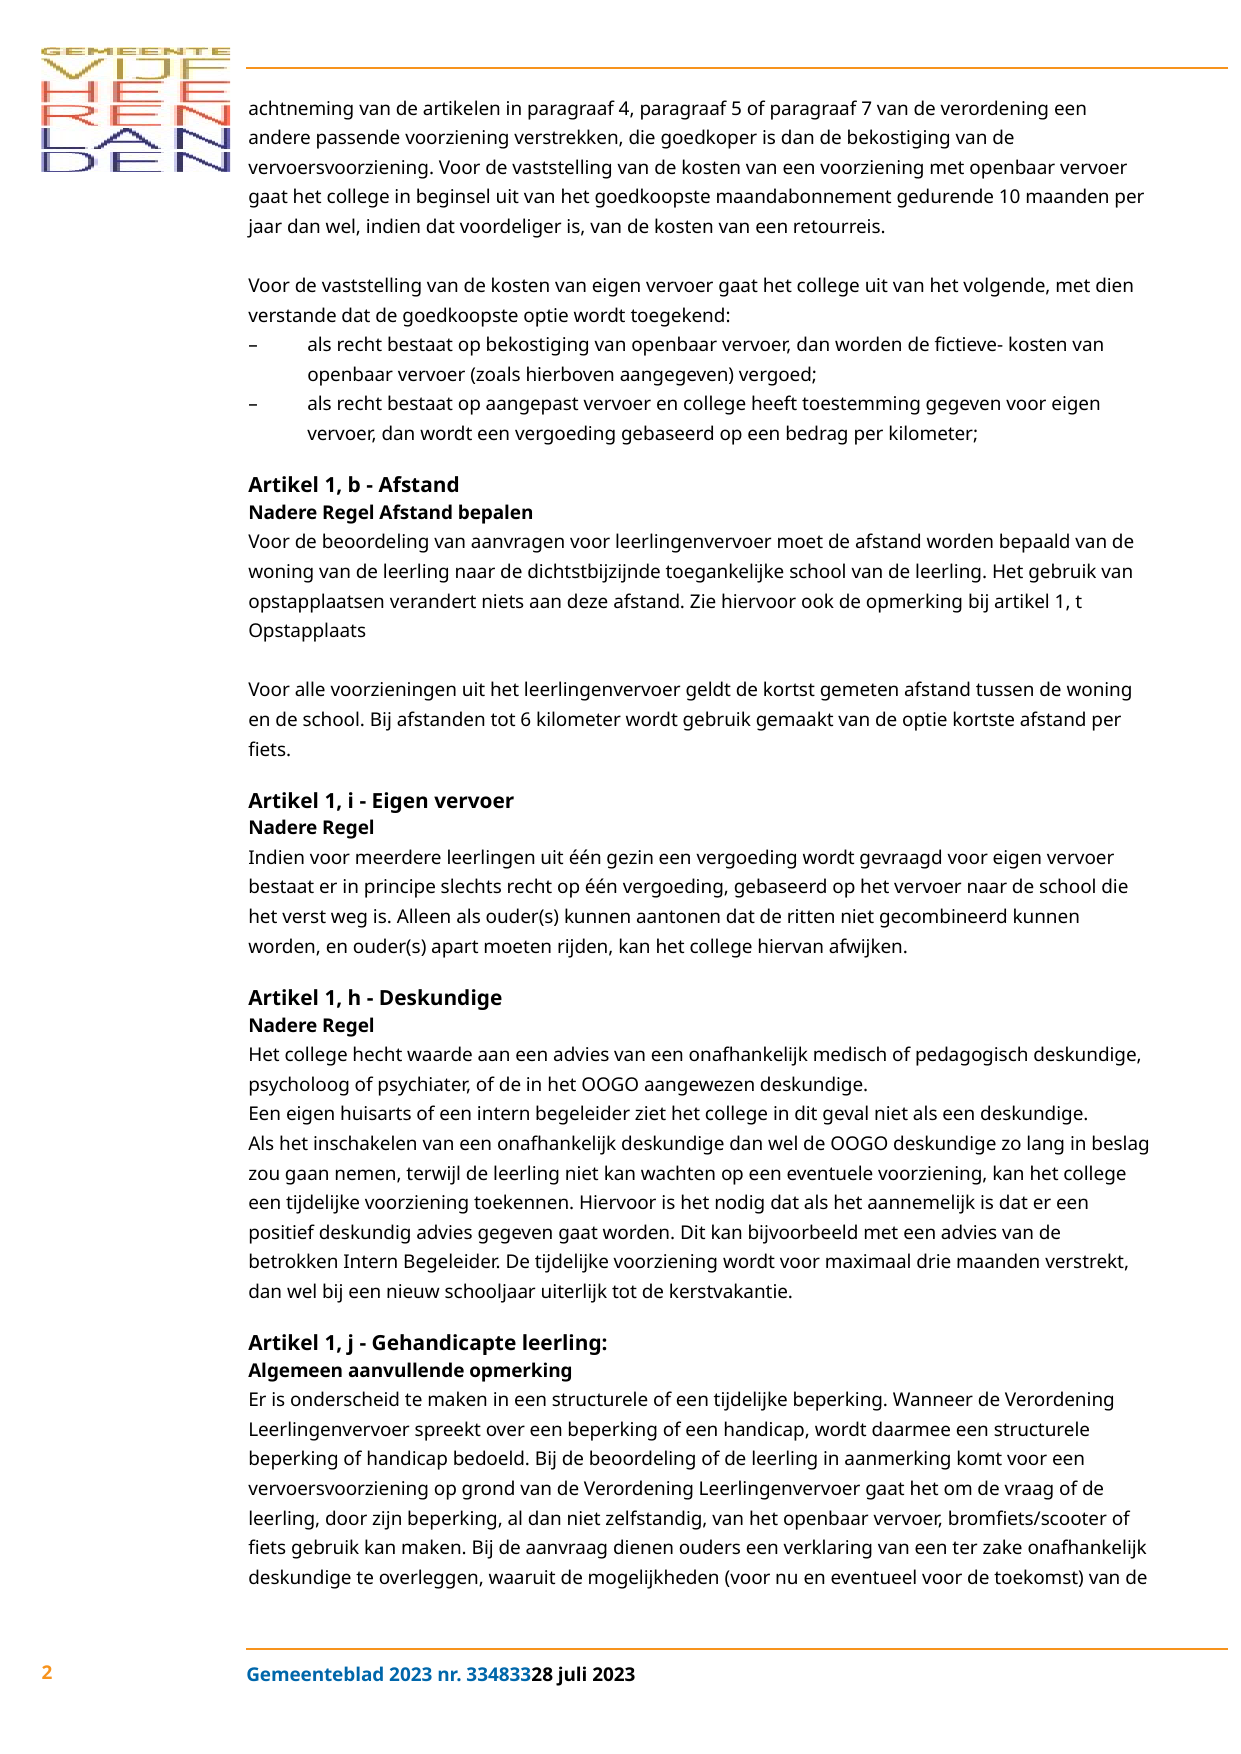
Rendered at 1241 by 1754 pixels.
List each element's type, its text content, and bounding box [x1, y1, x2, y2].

text Algemeen aanvullende opmerking [248, 1357, 1152, 1383]
text achtneming van de artikelen in paragraaf 4, paragraaf 5 of paragraaf 7 van de verordening een andere passende voorziening verstrekken, die goedkoper is dan de bekostiging van de vervoersvoorziening. Voor de vaststelling van de kosten van een voorziening met openbaar vervoer gaat het college in beginsel uit van het goedkoopste maandabonnement gedurende 10 maanden per jaar dan wel, indien dat voordeliger is, van de kosten van een retourreis. [248, 95, 1152, 239]
text Voor alle voorzieningen uit het leerlingenvervoer geldt de kortst gemeten afstand tussen de woning en de school. Bij afstanden tot 6 kilometer wordt gebruik gemaakt van de optie kortste afstand per fiets. [248, 677, 1152, 761]
picture [41, 47, 231, 172]
text Artikel 1, j - Gehandicapte leerling: [248, 1328, 1152, 1357]
text Nadere Regel [248, 1012, 1152, 1037]
text Er is onderscheid te maken in een structurele of een tijdelijke beperking. Wanneer de Verordening Leerlingenvervoer spreekt over een beperking of een handicap, wordt daarmee een structurele beperking of handicap bedoeld. Bij de beoordeling of de leerling in aanmerking komt voor een vervoersvoorziening op grond van de Verordening Leerlingenvervoer gaat het om de vraag of de leerling, door zijn beperking, al dan niet zelfstandig, van het openbaar vervoer, bromfiets/scooter of fiets gebruik kan maken. Bij de aanvraag dienen ouders een verklaring van een ter zake onafhankelijk deskundige te overleggen, waaruit de mogelijkheden (voor nu en eventueel voor de toekomst) van de [248, 1386, 1152, 1590]
text Artikel 1, b - Afstand [248, 471, 1152, 499]
text Voor de beoordeling van aanvragen voor leerlingenvervoer moet de afstand worden bepaald van de woning van de leerling naar de dichtstbijzijnde toegankelijke school van de leerling. Het gebruik van opstapplaatsen verandert niets aan deze afstand. Zie hiervoor ook de opmerking bij artikel 1, t Opstapplaats [248, 529, 1152, 643]
list als recht bestaat op aangepast vervoer en college heeft toestemming gegeven voor eigen vervoer, dan wordt een vergoeding gebaseerd op een bedrag per kilometer; [248, 391, 1152, 446]
text Indien voor meerdere leerlingen uit één gezin een vergoeding wordt gevraagd voor eigen vervoer bestaat er in principe slechts recht op één vergoeding, gebaseerd op het vervoer naar de school die het verst weg is. Alleen als ouder(s) kunnen aantonen dat de ritten niet gecombineerd kunnen worden, en ouder(s) apart moeten rijden, kan het college hiervan afwijken. [248, 844, 1152, 959]
text Nadere Regel [248, 814, 1152, 840]
text Als het inschakelen van een onafhankelijk deskundige dan wel de OOGO deskundige zo lang in beslag zou gaan nemen, terwijl de leerling niet kan wachten op een eventuele voorziening, kan het college een tijdelijke voorziening toekennen. Hiervoor is het nodig dat als het aannemelijk is dat er een positief deskundig advies gegeven gaat worden. Dit kan bijvoorbeeld met een advies van de betrokken Intern Begeleider. De tijdelijke voorziening wordt voor maximaal drie maanden verstrekt, dan wel bij een nieuw schooljaar uiterlijk tot de kerstvakantie. [248, 1130, 1152, 1304]
list als recht bestaat op bekostiging van openbaar vervoer, dan worden de fictieve- kosten van openbaar vervoer (zoals hierboven aangegeven) vergoed; [248, 331, 1152, 387]
text Artikel 1, h - Deskundige [248, 983, 1152, 1012]
text Voor de vaststelling van de kosten van eigen vervoer gaat het college uit van het volgende, met dien verstande dat de goedkoopste optie wordt toegekend: [248, 272, 1152, 328]
text Artikel 1, i - Eigen vervoer [248, 786, 1152, 814]
text Het college hecht waarde aan een advies van een onafhankelijk medisch of pedagogisch deskundige, psycholoog of psychiater, of de in het OOGO aangewezen deskundige. [248, 1041, 1152, 1097]
text Een eigen huisarts of een intern begeleider ziet het college in dit geval niet als een deskundige. [248, 1101, 1152, 1126]
text Nadere Regel Afstand bepalen [248, 499, 1152, 525]
